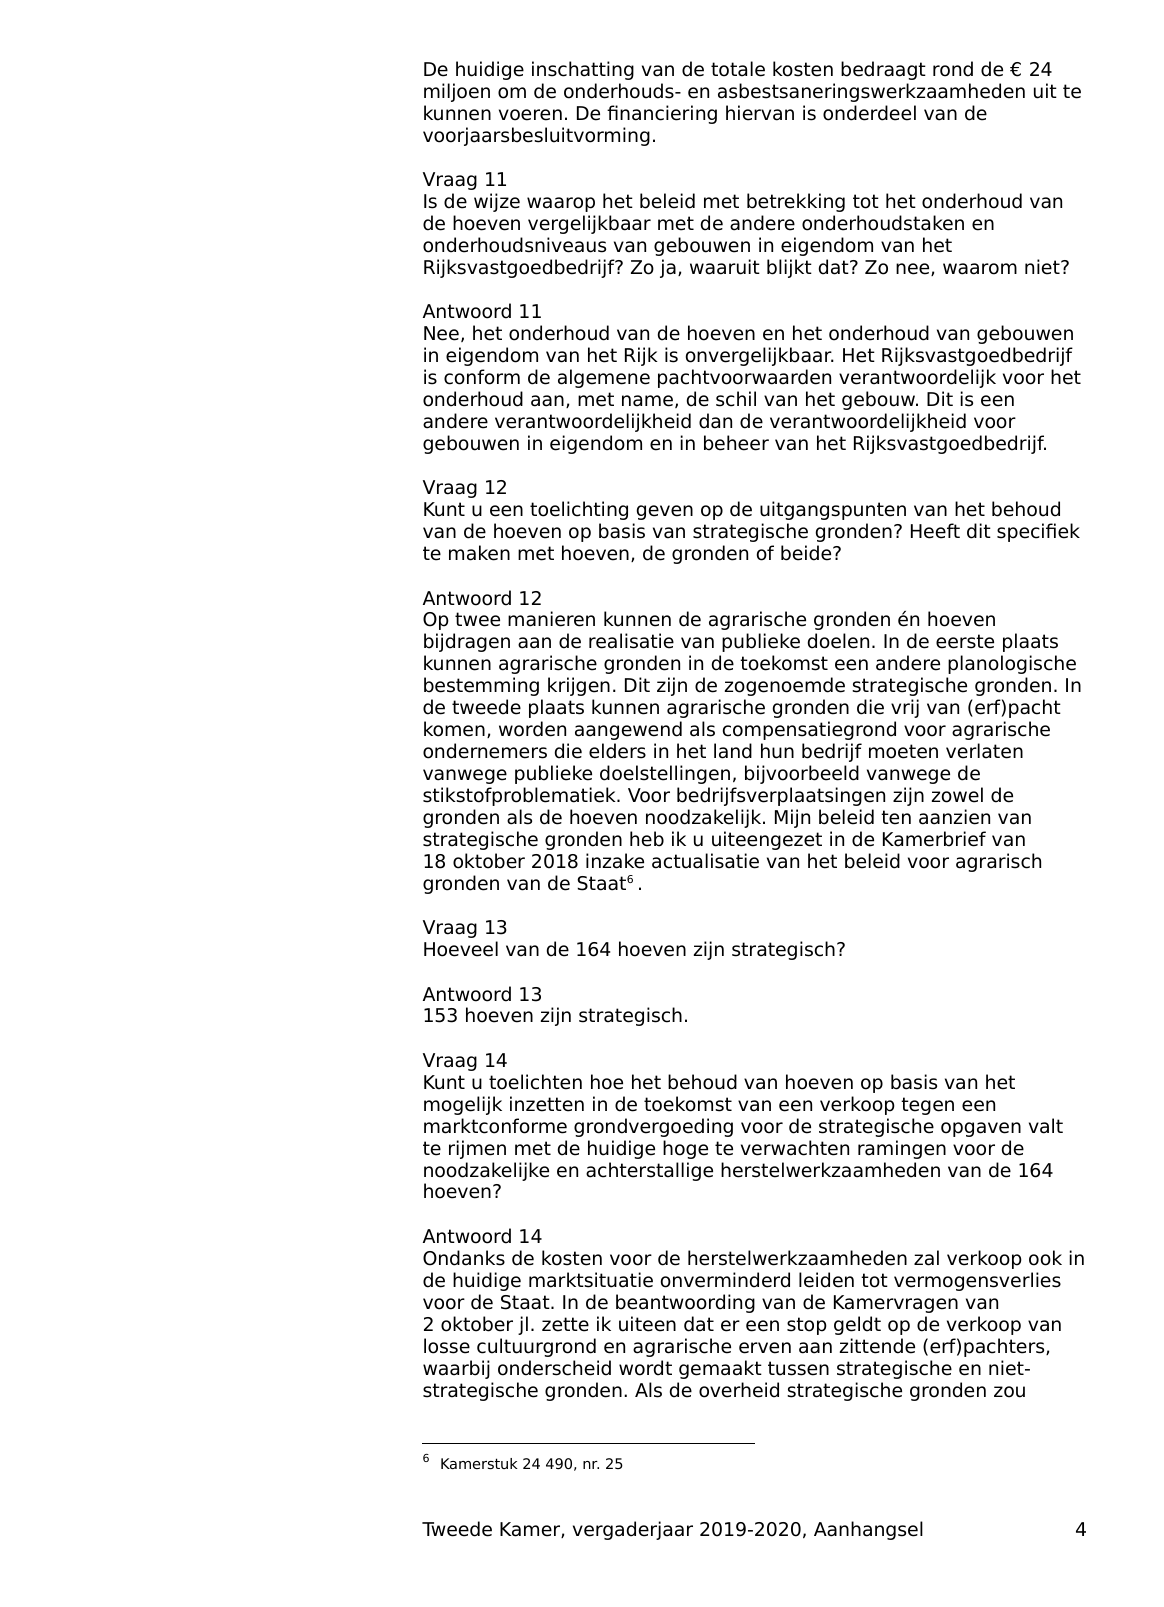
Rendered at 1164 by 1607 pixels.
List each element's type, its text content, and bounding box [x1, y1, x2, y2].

text Hoeveel van de 164 hoeven zijn strategisch? [422, 939, 1087, 961]
text Nee, het onderhoud van de hoeven en het onderhoud van gebouwen in eigendom van het Rijk is onvergelijkbaar. Het Rijksvastgoedbedrijf is conform de algemene pachtvoorwaarden verantwoordelijk voor het onderhoud aan, met name, de schil van het gebouw. Dit is een andere verantwoordelijkheid dan de verantwoordelijkheid voor gebouwen in eigendom en in beheer van het Rijksvastgoedbedrijf. [422, 323, 1087, 455]
text Kunt u een toelichting geven op de uitgangspunten van het behoud van de hoeven op basis van strategische gronden? Heeft dit specifiek te maken met hoeven, de gronden of beide? [422, 499, 1087, 565]
text Antwoord 14 [422, 1226, 1087, 1248]
text Antwoord 11 [422, 301, 1087, 323]
text Vraag 13 [422, 917, 1087, 939]
text Is de wijze waarop het beleid met betrekking tot het onderhoud van de hoeven vergelijkbaar met de andere onderhoudstaken en onderhoudsniveaus van gebouwen in eigendom van het Rijksvastgoedbedrijf? Zo ja, waaruit blijkt dat? Zo nee, waarom niet? [422, 191, 1087, 279]
text Vraag 14 [422, 1049, 1087, 1072]
text 153 hoeven zijn strategisch. [422, 1005, 1087, 1027]
text Ondanks de kosten voor de herstelwerkzaamheden zal verkoop ook in de huidige marktsituatie onverminderd leiden tot vermogensverlies voor de Staat. In de beantwoording van de Kamervragen van 2 oktober jl. zette ik uiteen dat er een stop geldt op de verkoop van losse cultuurgrond en agrarische erven aan zittende (erf)pachters, waarbij onderscheid wordt gemaakt tussen strategische en niet-strategische gronden. Als de overheid strategische gronden zou [422, 1248, 1087, 1401]
text Vraag 11 [422, 169, 1087, 191]
text Vraag 12 [422, 477, 1087, 499]
text Kamerstuk 24 490, nr. 25 [422, 1452, 1087, 1474]
text Op twee manieren kunnen de agrarische gronden én hoeven bijdragen aan de realisatie van publieke doelen. In de eerste plaats kunnen agrarische gronden in de toekomst een andere planologische bestemming krijgen. Dit zijn de zogenoemde strategische gronden. In de tweede plaats kunnen agrarische gronden die vrij van (erf)pacht komen, worden aangewend als compensatiegrond voor agrarische ondernemers die elders in het land hun bedrijf moeten verlaten vanwege publieke doelstellingen, bijvoorbeeld vanwege de stikstofproblematiek. Voor bedrijfsverplaatsingen zijn zowel de gronden als de hoeven noodzakelijk. Mijn beleid ten aanzien van strategische gronden heb ik u uiteengezet in de Kamerbrief van 18 oktober 2018 inzake actualisatie van het beleid voor agrarisch gronden van de Staat. [422, 609, 1087, 895]
text De huidige inschatting van de totale kosten bedraagt rond de € 24 miljoen om de onderhouds- en asbestsaneringswerkzaamheden uit te kunnen voeren. De financiering hiervan is onderdeel van de voorjaarsbesluitvorming. [422, 59, 1087, 147]
text Antwoord 13 [422, 983, 1087, 1005]
text Kunt u toelichten hoe het behoud van hoeven op basis van het mogelijk inzetten in de toekomst van een verkoop tegen een marktconforme grondvergoeding voor de strategische opgaven valt te rijmen met de huidige hoge te verwachten ramingen voor de noodzakelijke en achterstallige herstelwerkzaamheden van de 164 hoeven? [422, 1072, 1087, 1203]
text Antwoord 12 [422, 587, 1087, 609]
